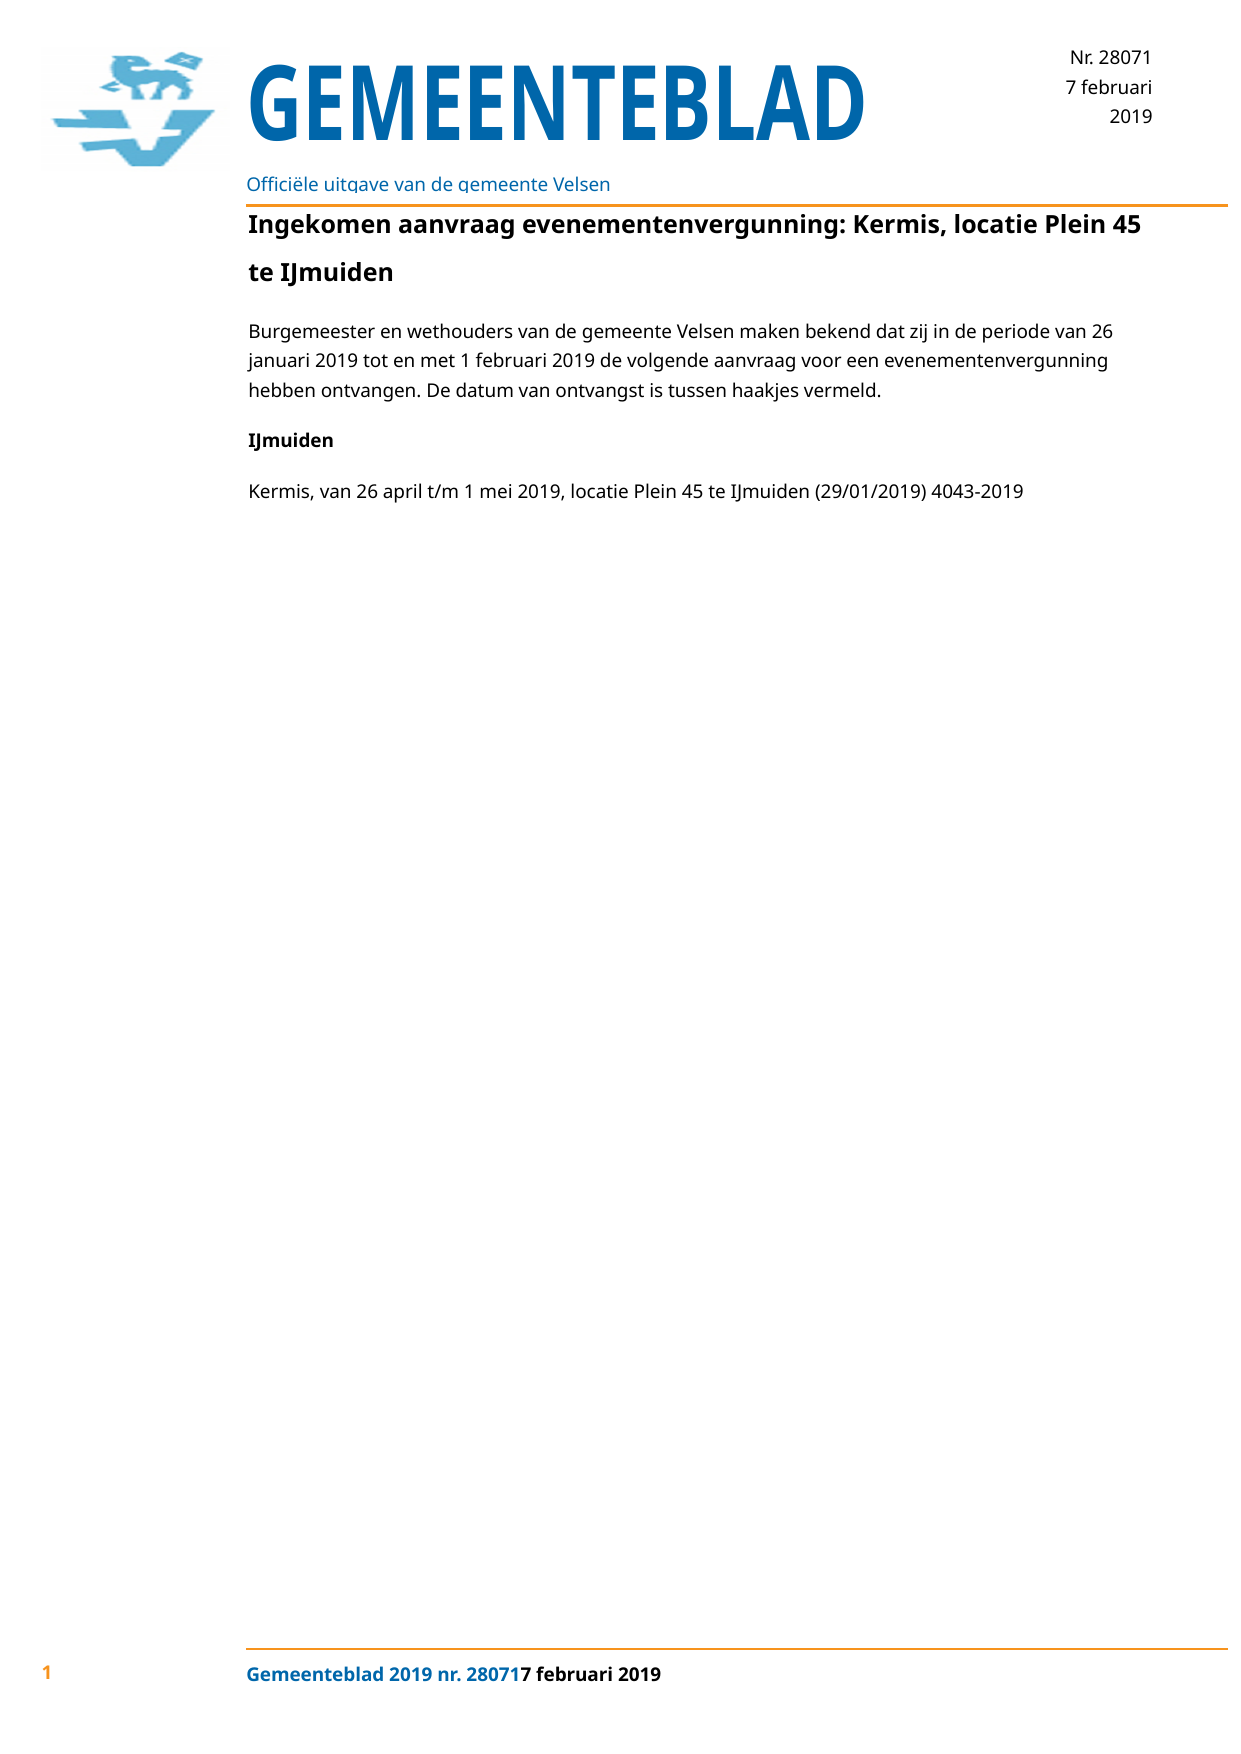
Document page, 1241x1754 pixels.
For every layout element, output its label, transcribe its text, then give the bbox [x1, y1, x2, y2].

text IJmuiden [248, 427, 1152, 453]
picture [41, 47, 231, 172]
text Ingekomen aanvraag evenementenvergunning: Kermis, locatie Plein 45 te IJmuiden [248, 207, 1152, 288]
text Burgemeester en wethouders van de gemeente Velsen maken bekend dat zij in de periode van 26 januari 2019 tot en met 1 februari 2019 de volgende aanvraag voor een evenementenvergunning hebben ontvangen. De datum van ontvangst is tussen haakjes vermeld. [248, 318, 1152, 403]
text Kermis, van 26 april t/m 1 mei 2019, locatie Plein 45 te IJmuiden (29/01/2019) 4043-2019 [248, 478, 1152, 504]
